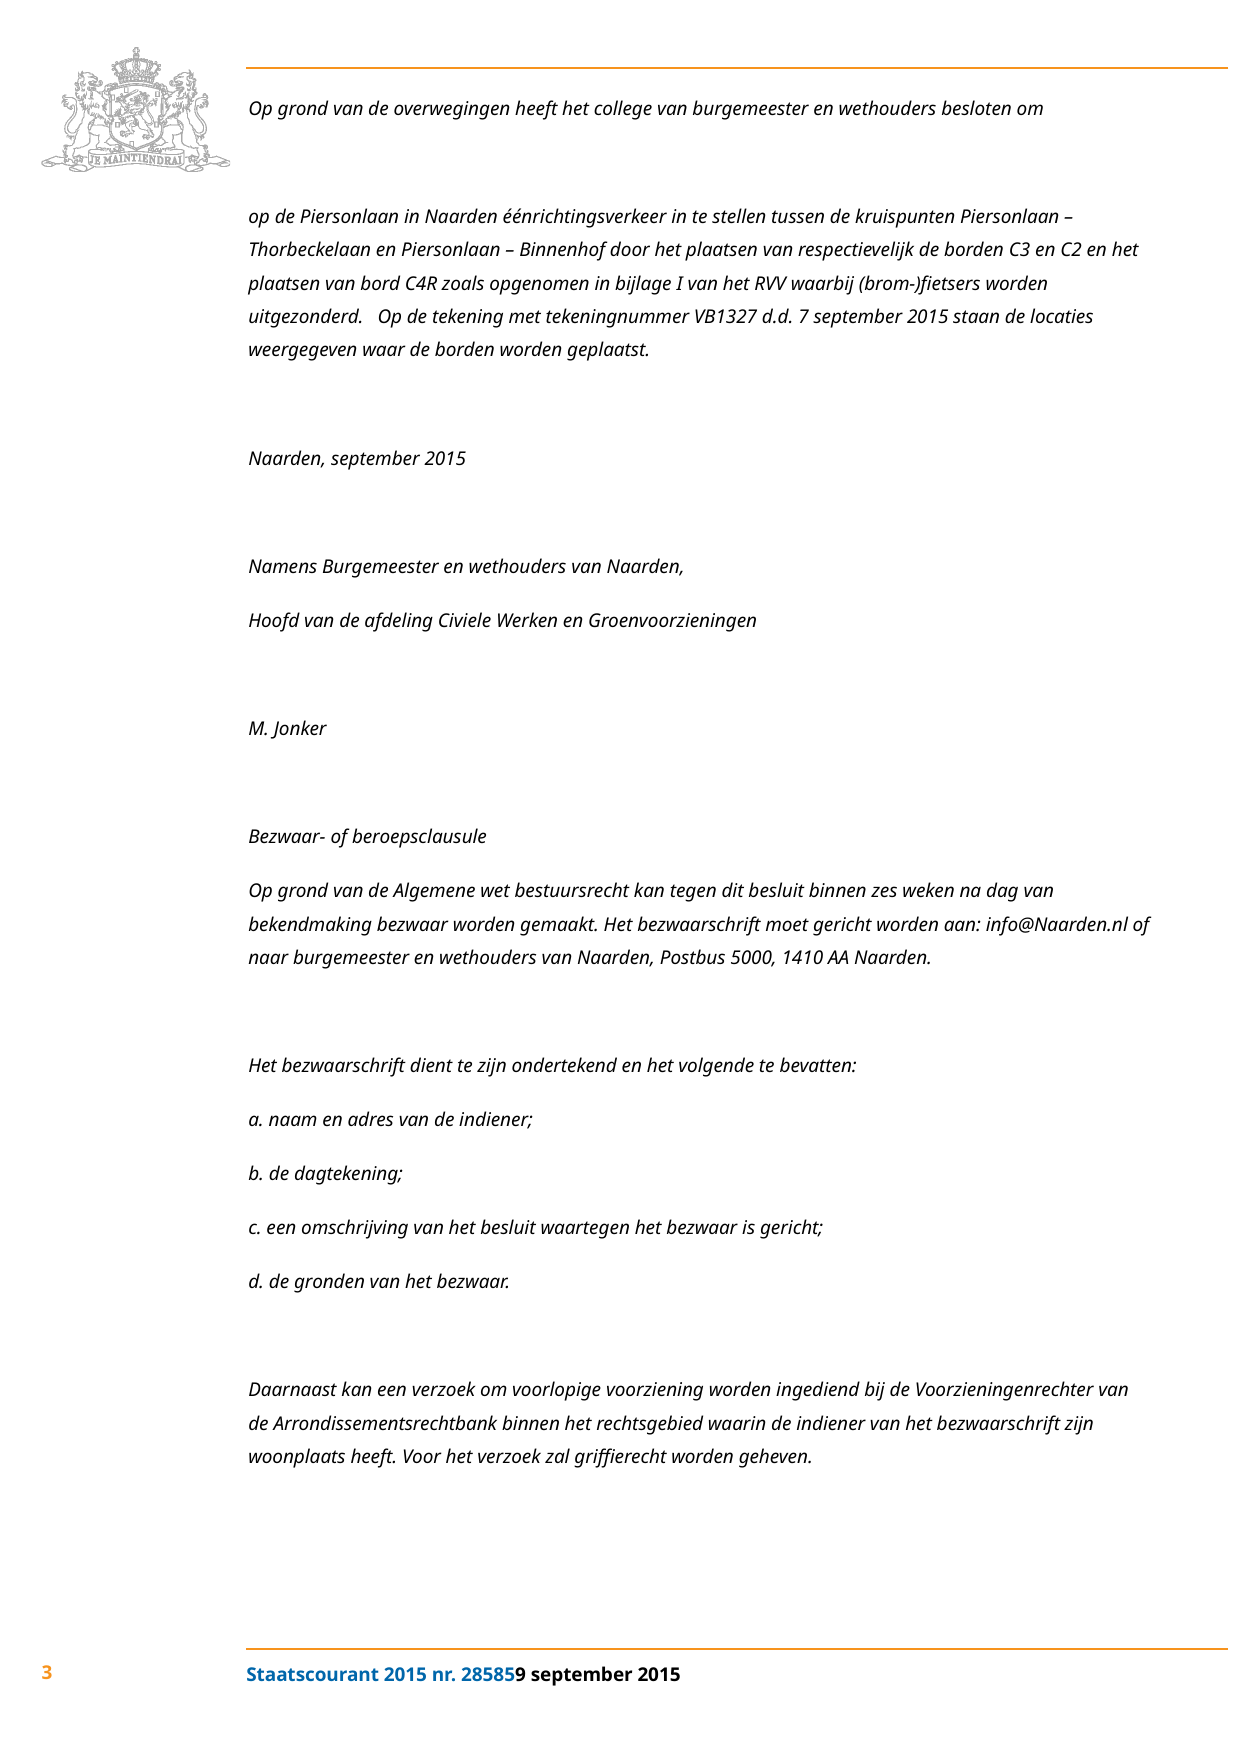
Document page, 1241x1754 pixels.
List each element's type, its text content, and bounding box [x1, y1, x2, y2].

text Het bezwaarschrift dient te zijn ondertekend en het volgende te bevatten: [248, 1052, 1152, 1078]
text d. de gronden van het bezwaar. [248, 1268, 1152, 1294]
text Hoofd van de afdeling Civiele Werken en Groenvoorzieningen [248, 607, 1152, 633]
text M. Jonker [248, 715, 1152, 741]
text a. naam en adres van de indiener; [248, 1106, 1152, 1132]
text Op grond van de Algemene wet bestuursrecht kan tegen dit besluit binnen zes weken na dag van bekendmaking bezwaar worden gemaakt. Het bezwaarschrift moet gericht worden aan: info@Naarden.nl of naar burgemeester en wethouders van Naarden, Postbus 5000, 1410 AA Naarden. [248, 877, 1152, 970]
text Op grond van de overwegingen heeft het college van burgemeester en wethouders besloten om [248, 95, 1152, 121]
text b. de dagtekening; [248, 1160, 1152, 1186]
text op de Piersonlaan in Naarden éénrichtingsverkeer in te stellen tussen de kruispunten Piersonlaan – Thorbeckelaan en Piersonlaan – Binnenhof door het plaatsen van respectievelijk de borden C3 en C2 en het plaatsen van bord C4R zoals opgenomen in bijlage I van het RVV waarbij (brom-)fietsers worden uitgezonderd. Op de tekening met tekeningnummer VB1327 d.d. 7 september 2015 staan de locaties weergegeven waar de borden worden geplaatst. [248, 203, 1152, 362]
text Daarnaast kan een verzoek om voorlopige voorziening worden ingediend bij de Voorzieningenrechter van de Arrondissementsrechtbank binnen het rechtsgebied waarin de indiener van het bezwaarschrift zijn woonplaats heeft. Voor het verzoek zal griffierecht worden geheven. [248, 1377, 1152, 1469]
text Bezwaar- of beroepsclausule [248, 823, 1152, 849]
text Naarden, september 2015 [248, 445, 1152, 471]
picture [41, 47, 231, 172]
text c. een omschrijving van het besluit waartegen het bezwaar is gericht; [248, 1214, 1152, 1240]
text Namens Burgemeester en wethouders van Naarden, [248, 553, 1152, 579]
